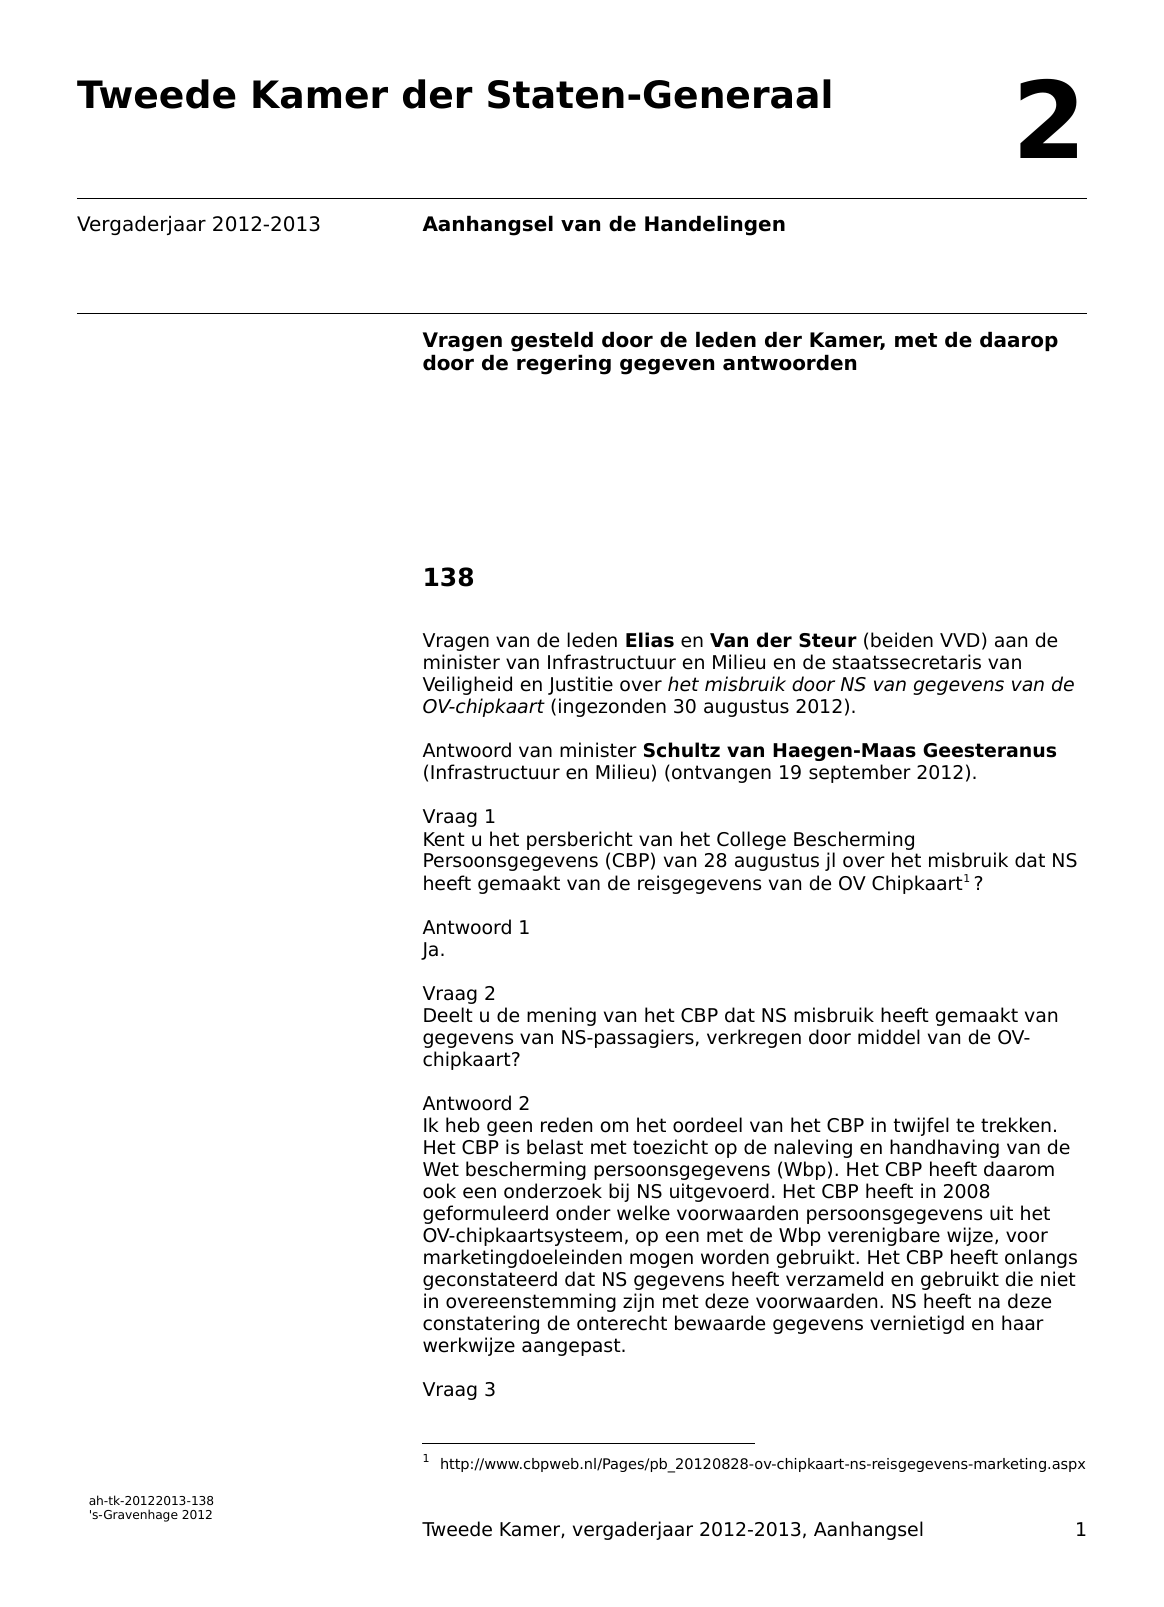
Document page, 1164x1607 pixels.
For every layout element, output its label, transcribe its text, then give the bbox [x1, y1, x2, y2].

text http://www.cbpweb.nl/Pages/pb_20120828-ov-chipkaart-ns-reisgegevens-marketing.aspx [422, 1452, 1087, 1474]
text Antwoord van minister Schultz van Haegen-Maas Geesteranus (Infrastructuur en Milieu) (ontvangen 19 september 2012). [422, 740, 1087, 784]
text Ja. [422, 938, 1087, 961]
text Vraag 1 [422, 806, 1087, 828]
text Antwoord 1 [422, 917, 1087, 938]
table_cell Vergaderjaar 2012-2013 [77, 199, 422, 313]
text Kent u het persbericht van het College Bescherming Persoonsgegevens (CBP) van 28 augustus jl over het misbruik dat NS heeft gemaakt van de reisgegevens van de OV Chipkaart? [422, 828, 1087, 894]
text Antwoord 2 [422, 1093, 1087, 1115]
text Vraag 3 [422, 1379, 1087, 1401]
text ah-tk-20122013-138 [88, 1494, 323, 1508]
table_header 2 [886, 59, 1087, 198]
text 's-Gravenhage 2012 [88, 1508, 323, 1522]
text Deelt u de mening van het CBP dat NS misbruik heeft gemaakt van gegevens van NS-passagiers, verkregen door middel van de OV-chipkaart? [422, 1005, 1087, 1071]
text Vragen van de leden Elias en Van der Steur (beiden VVD) aan de minister van Infrastructuur en Milieu en de staatssecretaris van Veiligheid en Justitie over het misbruik door NS van gegevens van de OV-chipkaart (ingezonden 30 augustus 2012). [422, 630, 1087, 718]
table_cell Vragen gesteld door de leden der Kamer, met de daarop door de regering gegeven antwoorden [422, 314, 1087, 375]
table_header Tweede Kamer der Staten-Generaal [77, 59, 886, 198]
text 138 [422, 563, 1087, 592]
text Vraag 2 [422, 983, 1087, 1005]
text Ik heb geen reden om het oordeel van het CBP in twijfel te trekken. Het CBP is belast met toezicht op de naleving en handhaving van de Wet bescherming persoonsgegevens (Wbp). Het CBP heeft daarom ook een onderzoek bij NS uitgevoerd. Het CBP heeft in 2008 geformuleerd onder welke voorwaarden persoonsgegevens uit het OV-chipkaartsysteem, op een met de Wbp verenigbare wijze, voor marketingdoeleinden mogen worden gebruikt. Het CBP heeft onlangs geconstateerd dat NS gegevens heeft verzameld en gebruikt die niet in overeenstemming zijn met deze voorwaarden. NS heeft na deze constatering de onterecht bewaarde gegevens vernietigd en haar werkwijze aangepast. [422, 1115, 1087, 1357]
table_cell Aanhangsel van de Handelingen [422, 199, 1087, 313]
table_cell [77, 314, 422, 375]
